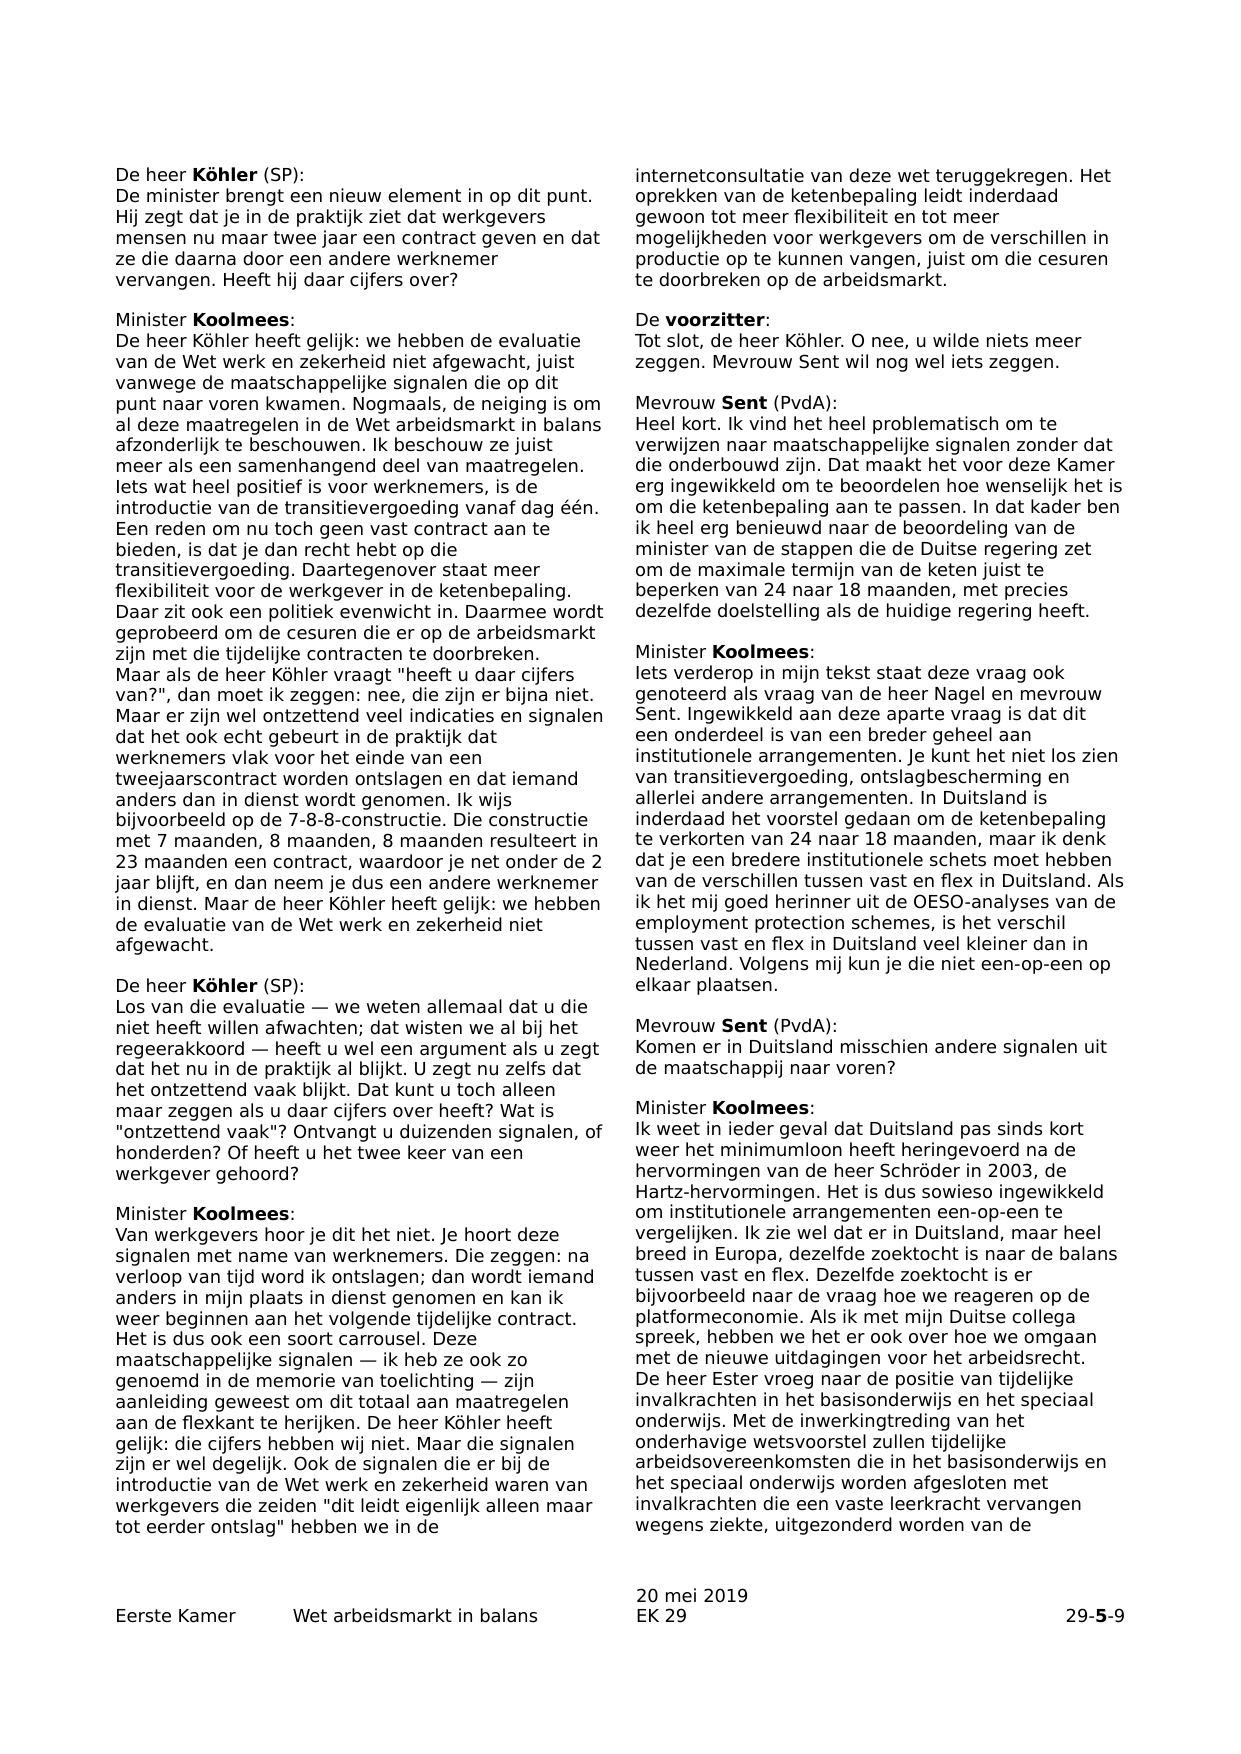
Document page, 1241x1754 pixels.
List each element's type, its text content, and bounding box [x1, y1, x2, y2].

text Tot slot, de heer Köhler. O nee, u wilde niets meer zeggen. Mevrouw Sent wil nog wel iets zeggen. [635, 331, 1125, 373]
text Los van die evaluatie — we weten allemaal dat u die niet heeft willen afwachten; dat wisten we al bij het regeerakkoord — heeft u wel een argument als u zegt dat het nu in de praktijk al blijkt. U zegt nu zelfs dat het ontzettend vaak blijkt. Dat kunt u toch alleen maar zeggen als u daar cijfers over heeft? Wat is "ontzettend vaak"? Ontvangt u duizenden signalen, of honderden? Of heeft u het twee keer van een werkgever gehoord? [115, 997, 605, 1184]
text Minister Koolmees: [635, 642, 1125, 662]
text De minister brengt een nieuw element in op dit punt. Hij zegt dat je in de praktijk ziet dat werkgevers mensen nu maar twee jaar een contract geven en dat ze die daarna door een andere werknemer vervangen. Heeft hij daar cijfers over? [115, 186, 605, 290]
text De heer Köhler heeft gelijk: we hebben de evaluatie van de Wet werk en zekerheid niet afgewacht, juist vanwege de maatschappelijke signalen die op dit punt naar voren kwamen. Nogmaals, de neiging is om al deze maatregelen in de Wet arbeidsmarkt in balans afzonderlijk te beschouwen. Ik beschouw ze juist meer als een samenhangend deel van maatregelen. Iets wat heel positief is voor werknemers, is de introductie van de transitievergoeding vanaf dag één. Een reden om nu toch geen vast contract aan te bieden, is dat je dan recht hebt op die transitievergoeding. Daartegenover staat meer flexibiliteit voor de werkgever in de ketenbepaling. Daar zit ook een politiek evenwicht in. Daarmee wordt geprobeerd om de cesuren die er op de arbeidsmarkt zijn met die tijdelijke contracten te doorbreken. [115, 331, 605, 664]
text De voorzitter: [635, 310, 1125, 331]
text De heer Ester vroeg naar de positie van tijdelijke invalkrachten in het basisonderwijs en het speciaal onderwijs. Met de inwerkingtreding van het onderhavige wetsvoorstel zullen tijdelijke arbeidsovereenkomsten die in het basisonderwijs en het speciaal onderwijs worden afgesloten met invalkrachten die een vaste leerkracht vervangen wegens ziekte, uitgezonderd worden van de [635, 1369, 1125, 1536]
text Ik weet in ieder geval dat Duitsland pas sinds kort weer het minimumloon heeft heringevoerd na de hervormingen van de heer Schröder in 2003, de Hartz-hervormingen. Het is dus sowieso ingewikkeld om institutionele arrangementen een-op-een te vergelijken. Ik zie wel dat er in Duitsland, maar heel breed in Europa, dezelfde zoektocht is naar de balans tussen vast en flex. Dezelfde zoektocht is er bijvoorbeeld naar de vraag hoe we reageren op de platformeconomie. Als ik met mijn Duitse collega spreek, hebben we het er ook over hoe we omgaan met de nieuwe uitdagingen voor het arbeidsrecht. [635, 1119, 1125, 1369]
text Heel kort. Ik vind het heel problematisch om te verwijzen naar maatschappelijke signalen zonder dat die onderbouwd zijn. Dat maakt het voor deze Kamer erg ingewikkeld om te beoordelen hoe wenselijk het is om die ketenbepaling aan te passen. In dat kader ben ik heel erg benieuwd naar de beoordeling van de minister van de stappen die de Duitse regering zet om de maximale termijn van de keten juist te beperken van 24 naar 18 maanden, met precies dezelfde doelstelling als de huidige regering heeft. [635, 413, 1125, 622]
text internetconsultatie van deze wet teruggekregen. Het oprekken van de ketenbepaling leidt inderdaad gewoon tot meer flexibiliteit en tot meer mogelijkheden voor werkgevers om de verschillen in productie op te kunnen vangen, juist om die cesuren te doorbreken op de arbeidsmarkt. [635, 165, 1125, 290]
text Van werkgevers hoor je dit het niet. Je hoort deze signalen met name van werknemers. Die zeggen: na verloop van tijd word ik ontslagen; dan wordt iemand anders in mijn plaats in dienst genomen en kan ik weer beginnen aan het volgende tijdelijke contract. Het is dus ook een soort carrousel. Deze maatschappelijke signalen — ik heb ze ook zo genoemd in de memorie van toelichting — zijn aanleiding geweest om dit totaal aan maatregelen aan de flexkant te herijken. De heer Köhler heeft gelijk: die cijfers hebben wij niet. Maar die signalen zijn er wel degelijk. Ook de signalen die er bij de introductie van de Wet werk en zekerheid waren van werkgevers die zeiden "dit leidt eigenlijk alleen maar tot eerder ontslag" hebben we in de [115, 1225, 605, 1537]
text Iets verderop in mijn tekst staat deze vraag ook genoteerd als vraag van de heer Nagel en mevrouw Sent. Ingewikkeld aan deze aparte vraag is dat dit een onderdeel is van een breder geheel aan institutionele arrangementen. Je kunt het niet los zien van transitievergoeding, ontslagbescherming en allerlei andere arrangementen. In Duitsland is inderdaad het voorstel gedaan om de ketenbepaling te verkorten van 24 naar 18 maanden, maar ik denk dat je een bredere institutionele schets moet hebben van de verschillen tussen vast en flex in Duitsland. Als ik het mij goed herinner uit de OESO-analyses van de employment protection schemes, is het verschil tussen vast en flex in Duitsland veel kleiner dan in Nederland. Volgens mij kun je die niet een-op-een op elkaar plaatsen. [635, 662, 1125, 996]
text De heer Köhler (SP): [115, 976, 605, 997]
text Minister Koolmees: [115, 1204, 605, 1225]
text De heer Köhler (SP): [115, 165, 605, 186]
text Komen er in Duitsland misschien andere signalen uit de maatschappij naar voren? [635, 1037, 1125, 1078]
text Mevrouw Sent (PvdA): [635, 1016, 1125, 1037]
text Mevrouw Sent (PvdA): [635, 393, 1125, 413]
text Minister Koolmees: [115, 310, 605, 331]
text Maar als de heer Köhler vraagt "heeft u daar cijfers van?", dan moet ik zeggen: nee, die zijn er bijna niet. Maar er zijn wel ontzettend veel indicaties en signalen dat het ook echt gebeurt in de praktijk dat werknemers vlak voor het einde van een tweejaarscontract worden ontslagen en dat iemand anders dan in dienst wordt genomen. Ik wijs bijvoorbeeld op de 7-8-8-constructie. Die constructie met 7 maanden, 8 maanden, 8 maanden resulteert in 23 maanden een contract, waardoor je net onder de 2 jaar blijft, en dan neem je dus een andere werknemer in dienst. Maar de heer Köhler heeft gelijk: we hebben de evaluatie van de Wet werk en zekerheid niet afgewacht. [115, 664, 605, 956]
text Minister Koolmees: [635, 1098, 1125, 1119]
